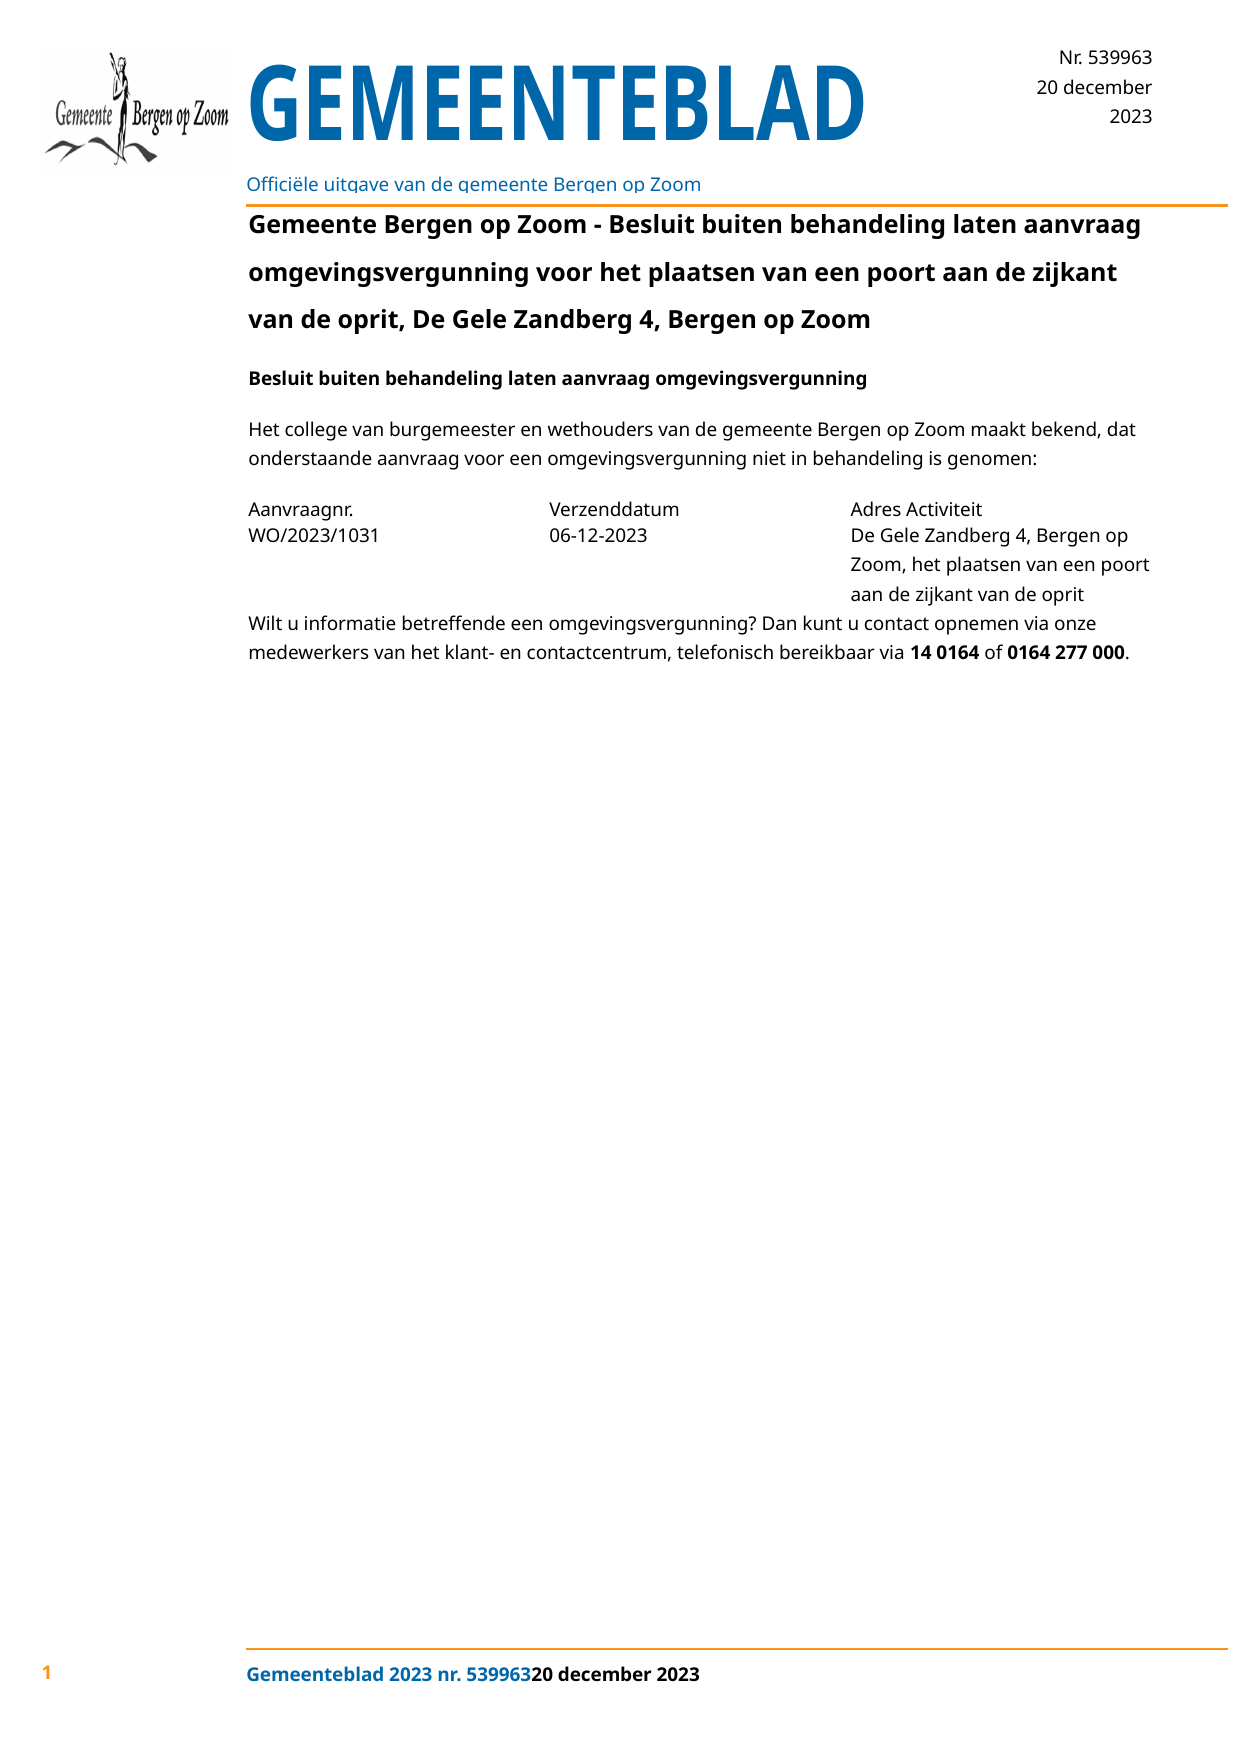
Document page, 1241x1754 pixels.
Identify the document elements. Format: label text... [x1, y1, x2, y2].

picture [41, 47, 231, 172]
table_cell 06-12-2023 [549, 522, 850, 607]
table_header Verzenddatum [549, 496, 850, 522]
text Besluit buiten behandeling laten aanvraag omgevingsvergunning [248, 366, 1152, 391]
table_header Aanvraagnr. [248, 496, 549, 522]
table_header Adres Activiteit [850, 496, 1152, 522]
table_cell WO/2023/1031 [248, 522, 549, 607]
text Wilt u informatie betreffende een omgevingsvergunning? Dan kunt u contact opnemen via onze medewerkers van het klant- en contactcentrum, telefonisch bereikbaar via 14 0164 of 0164 277 000. [248, 610, 1152, 665]
table_cell De Gele Zandberg 4, Bergen op Zoom, het plaatsen van een poort aan de zijkant van de oprit [850, 522, 1152, 607]
text Gemeente Bergen op Zoom - Besluit buiten behandeling laten aanvraag omgevingsvergunning voor het plaatsen van een poort aan de zijkant van de oprit, De Gele Zandberg 4, Bergen op Zoom [248, 207, 1152, 336]
text Het college van burgemeester en wethouders van de gemeente Bergen op Zoom maakt bekend, dat onderstaande aanvraag voor een omgevingsvergunning niet in behandeling is genomen: [248, 416, 1152, 471]
